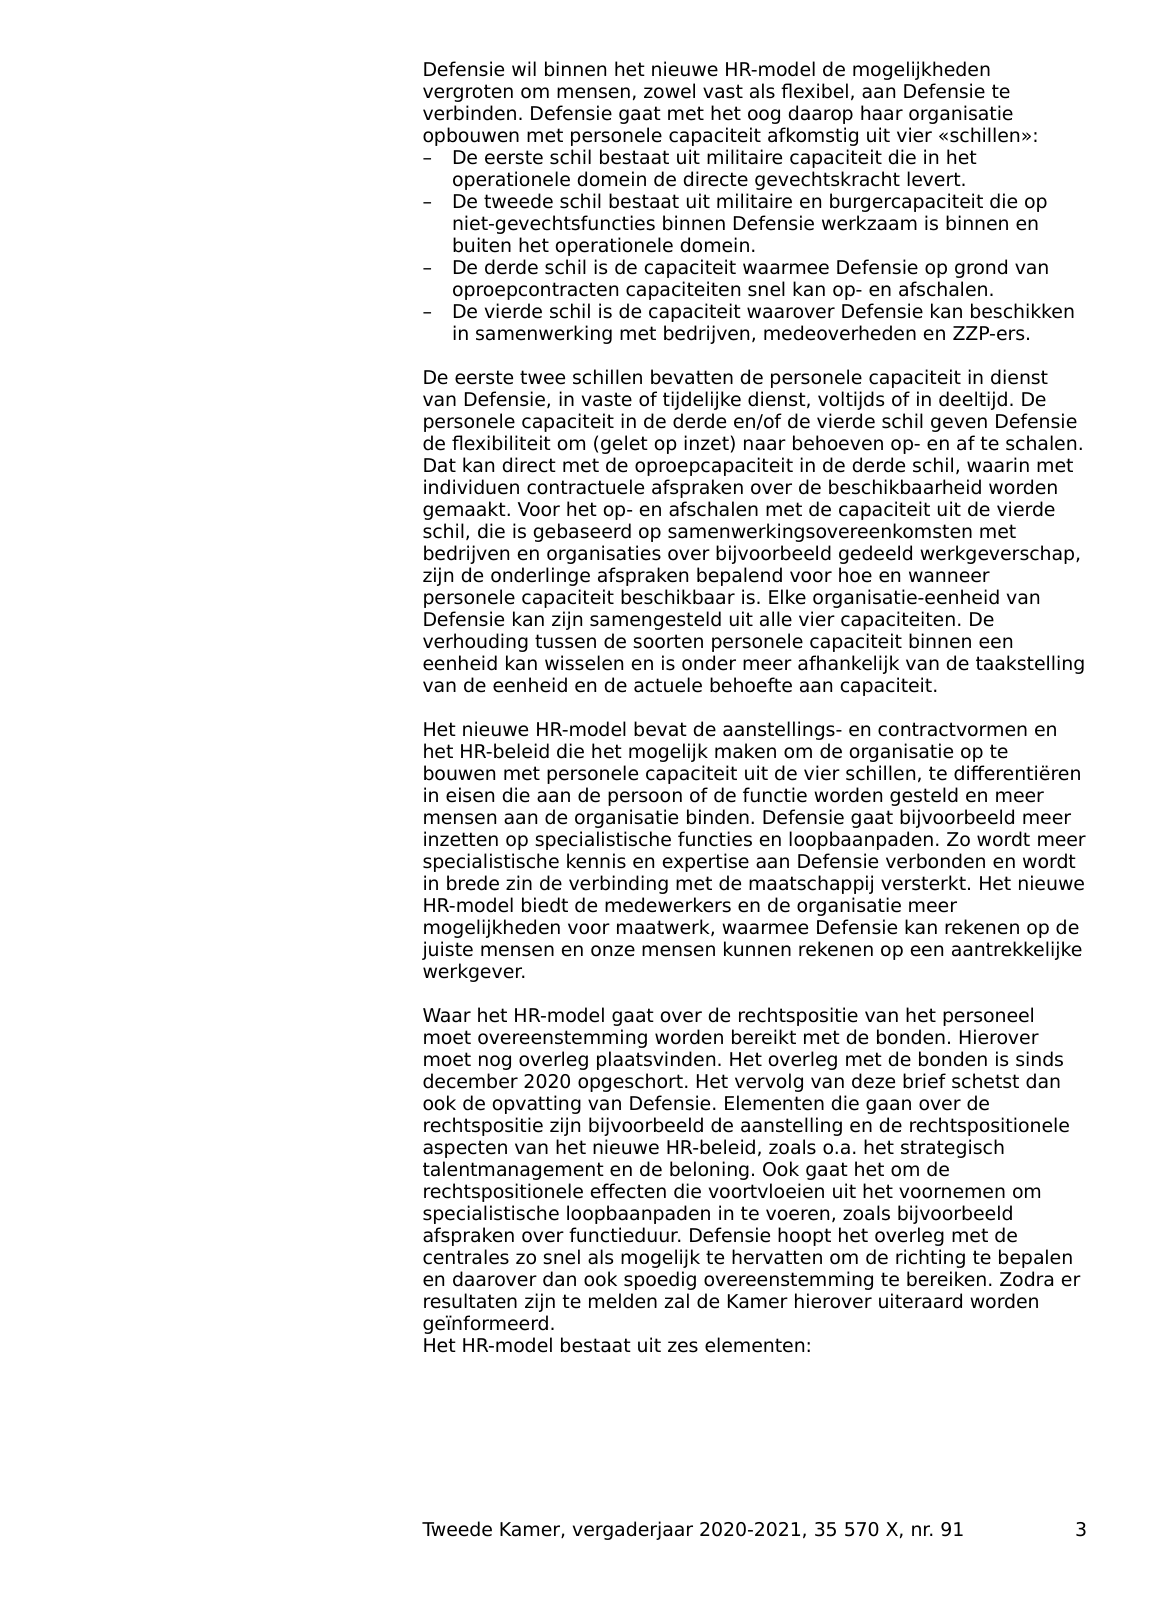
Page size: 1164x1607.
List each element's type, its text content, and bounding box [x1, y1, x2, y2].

text – De eerste schil bestaat uit militaire capaciteit die in het operationele domein de directe gevechtskracht levert. [422, 147, 1087, 191]
text De eerste twee schillen bevatten de personele capaciteit in dienst van Defensie, in vaste of tijdelijke dienst, voltijds of in deeltijd. De personele capaciteit in de derde en/of de vierde schil geven Defensie de flexibiliteit om (gelet op inzet) naar behoeven op- en af te schalen. Dat kan direct met de oproepcapaciteit in de derde schil, waarin met individuen contractuele afspraken over de beschikbaarheid worden gemaakt. Voor het op- en afschalen met de capaciteit uit de vierde schil, die is gebaseerd op samenwerkingsovereenkomsten met bedrijven en organisaties over bijvoorbeeld gedeeld werkgeverschap, zijn de onderlinge afspraken bepalend voor hoe en wanneer personele capaciteit beschikbaar is. Elke organisatie-eenheid van Defensie kan zijn samengesteld uit alle vier capaciteiten. De verhouding tussen de soorten personele capaciteit binnen een eenheid kan wisselen en is onder meer afhankelijk van de taakstelling van de eenheid en de actuele behoefte aan capaciteit. [422, 367, 1087, 697]
text Het nieuwe HR-model bevat de aanstellings- en contractvormen en het HR-beleid die het mogelijk maken om de organisatie op te bouwen met personele capaciteit uit de vier schillen, te differentiëren in eisen die aan de persoon of de functie worden gesteld en meer mensen aan de organisatie binden. Defensie gaat bijvoorbeeld meer inzetten op specialistische functies en loopbaanpaden. Zo wordt meer specialistische kennis en expertise aan Defensie verbonden en wordt in brede zin de verbinding met de maatschappij versterkt. Het nieuwe HR-model biedt de medewerkers en de organisatie meer mogelijkheden voor maatwerk, waarmee Defensie kan rekenen op de juiste mensen en onze mensen kunnen rekenen op een aantrekkelijke werkgever. [422, 719, 1087, 983]
text – De tweede schil bestaat uit militaire en burgercapaciteit die op niet-gevechtsfuncties binnen Defensie werkzaam is binnen en buiten het operationele domein. [422, 191, 1087, 257]
text Het HR-model bestaat uit zes elementen: [422, 1334, 1087, 1356]
text Waar het HR-model gaat over de rechtspositie van het personeel moet overeenstemming worden bereikt met de bonden. Hierover moet nog overleg plaatsvinden. Het overleg met de bonden is sinds december 2020 opgeschort. Het vervolg van deze brief schetst dan ook de opvatting van Defensie. Elementen die gaan over de rechtspositie zijn bijvoorbeeld de aanstelling en de rechtspositionele aspecten van het nieuwe HR-beleid, zoals o.a. het strategisch talentmanagement en de beloning. Ook gaat het om de rechtspositionele effecten die voortvloeien uit het voornemen om specialistische loopbaanpaden in te voeren, zoals bijvoorbeeld afspraken over functieduur. Defensie hoopt het overleg met de centrales zo snel als mogelijk te hervatten om de richting te bepalen en daarover dan ook spoedig overeenstemming te bereiken. Zodra er resultaten zijn te melden zal de Kamer hierover uiteraard worden geïnformeerd. [422, 1005, 1087, 1334]
text Defensie wil binnen het nieuwe HR-model de mogelijkheden vergroten om mensen, zowel vast als flexibel, aan Defensie te verbinden. Defensie gaat met het oog daarop haar organisatie opbouwen met personele capaciteit afkomstig uit vier «schillen»: [422, 59, 1087, 147]
text – De derde schil is de capaciteit waarmee Defensie op grond van oproepcontracten capaciteiten snel kan op- en afschalen. [422, 257, 1087, 301]
text – De vierde schil is de capaciteit waarover Defensie kan beschikken in samenwerking met bedrijven, medeoverheden en ZZP-ers. [422, 301, 1087, 345]
